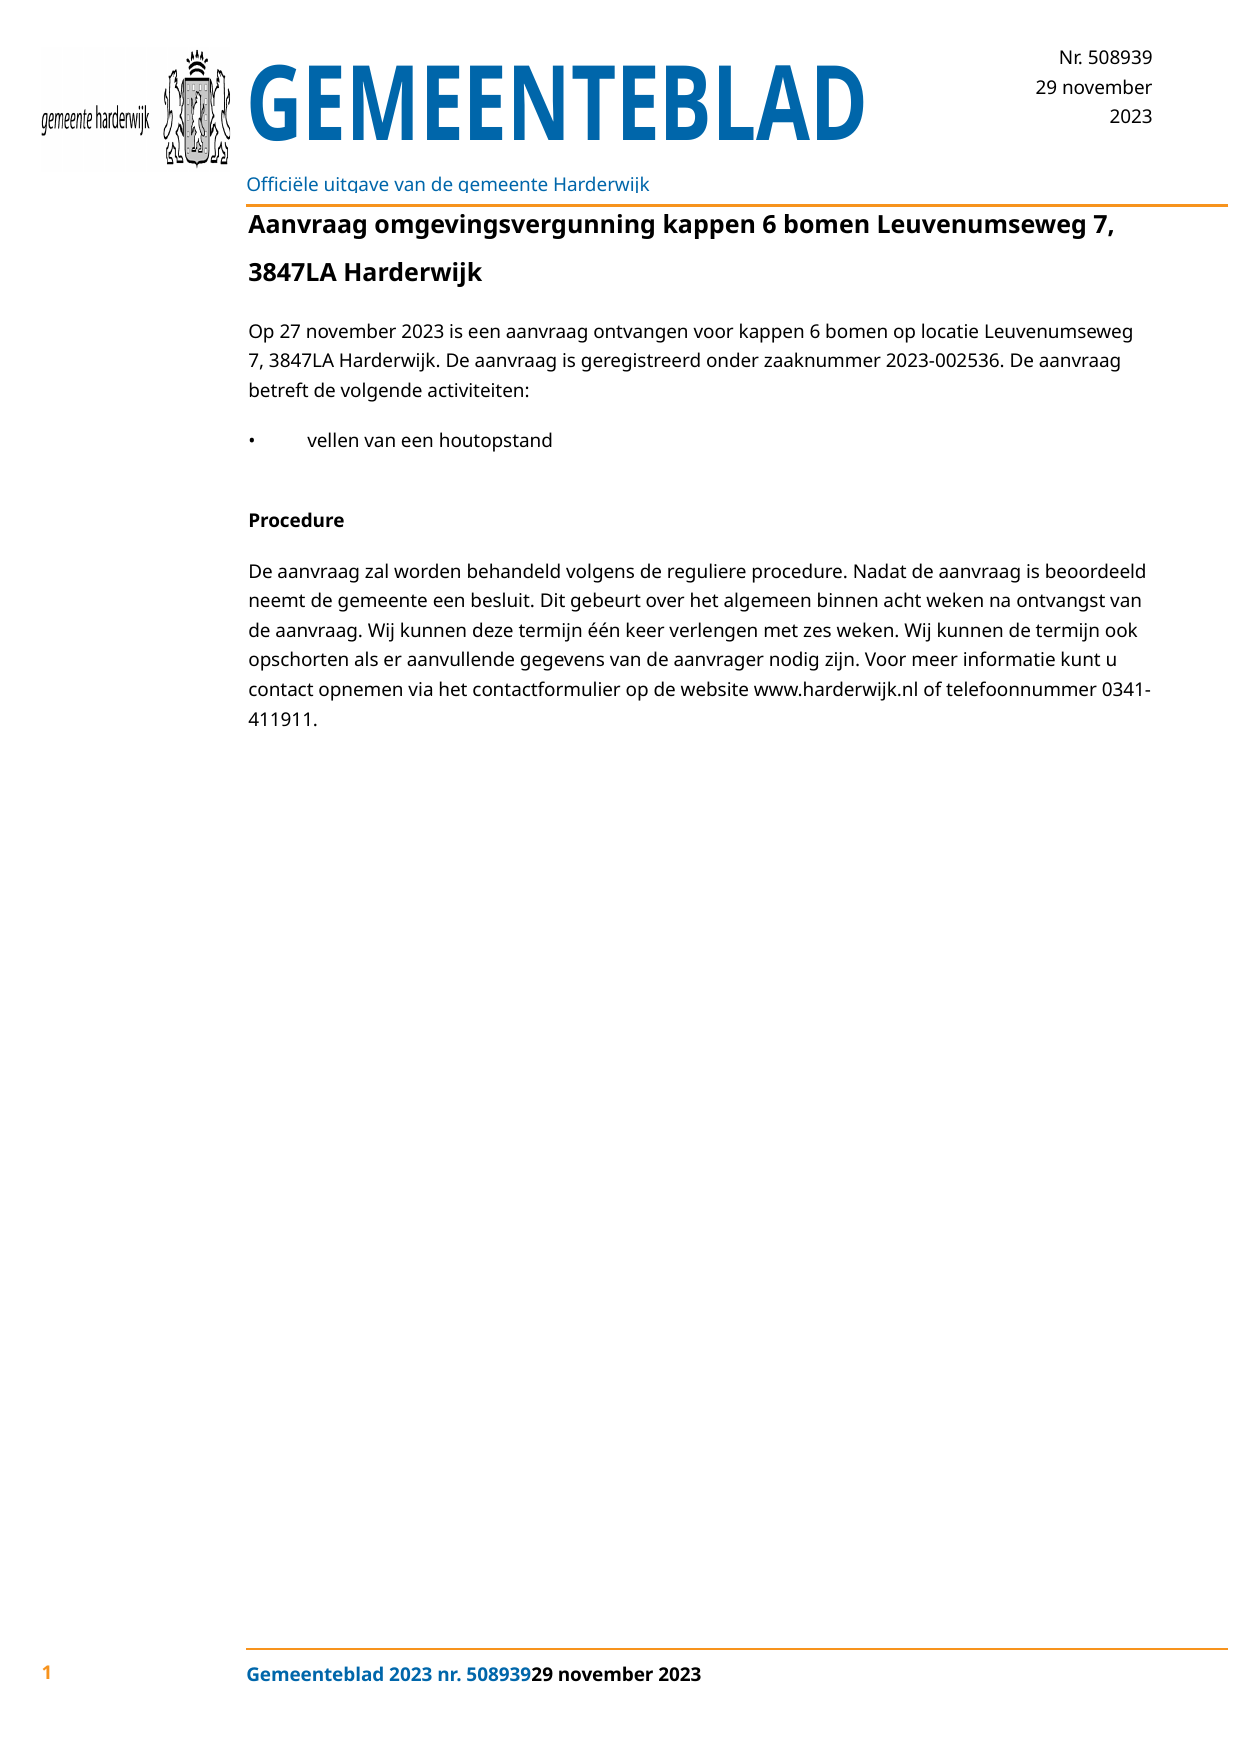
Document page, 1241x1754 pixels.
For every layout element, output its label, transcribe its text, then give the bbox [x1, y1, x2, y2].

text De aanvraag zal worden behandeld volgens de reguliere procedure. Nadat de aanvraag is beoordeeld neemt de gemeente een besluit. Dit gebeurt over het algemeen binnen acht weken na ontvangst van de aanvraag. Wij kunnen deze termijn één keer verlengen met zes weken. Wij kunnen de termijn ook opschorten als er aanvullende gegevens van de aanvrager nodig zijn. Voor meer informatie kunt u contact opnemen via het contactformulier op de website www.harderwijk.nl of telefoonnummer 0341-411911. [248, 558, 1152, 732]
list vellen van een houtopstand [248, 427, 1152, 453]
picture [41, 47, 231, 172]
text Aanvraag omgevingsvergunning kappen 6 bomen Leuvenumseweg 7, 3847LA Harderwijk [248, 207, 1152, 288]
text Op 27 november 2023 is een aanvraag ontvangen voor kappen 6 bomen op locatie Leuvenumseweg 7, 3847LA Harderwijk. De aanvraag is geregistreerd onder zaaknummer 2023-002536. De aanvraag betreft de volgende activiteiten: [248, 318, 1152, 403]
text Procedure [248, 507, 1152, 533]
